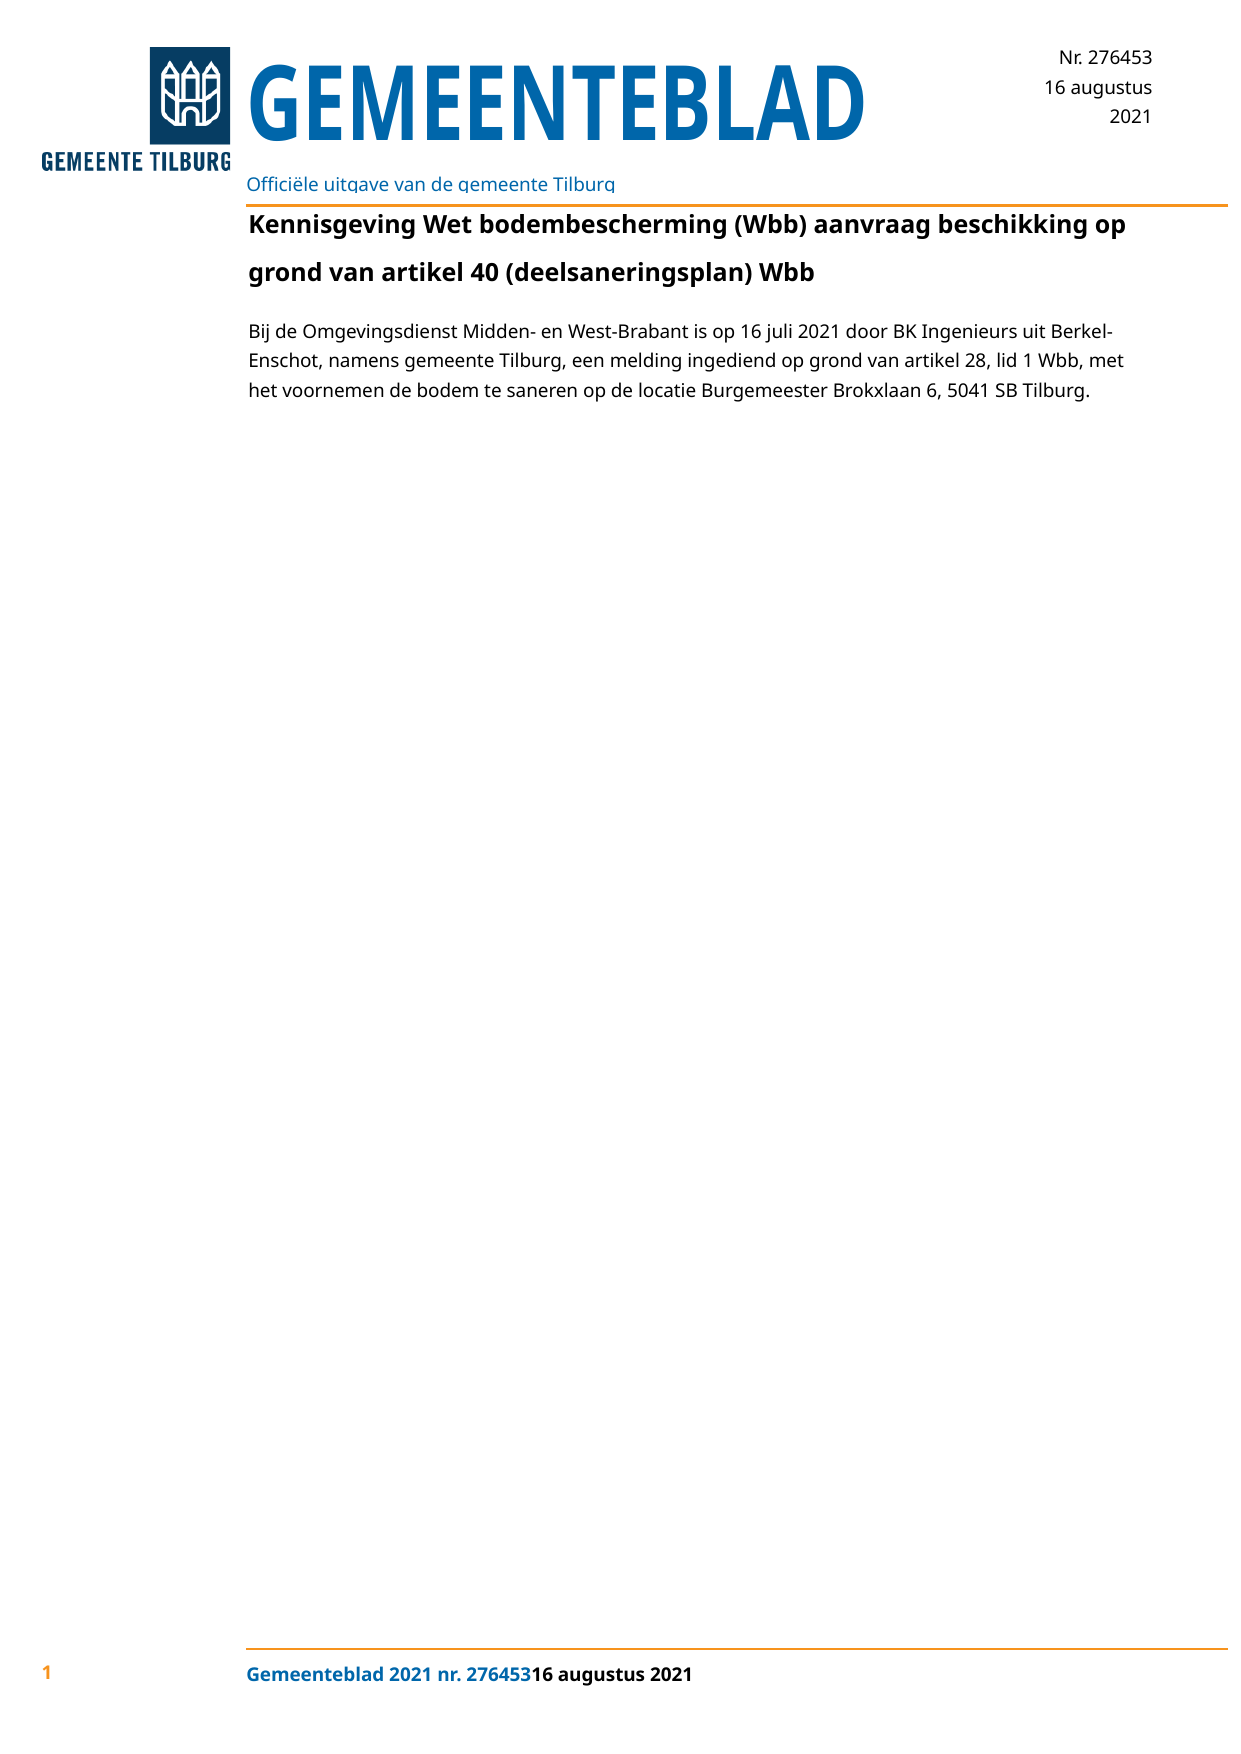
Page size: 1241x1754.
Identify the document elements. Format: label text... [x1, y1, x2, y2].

text Kennisgeving Wet bodembescherming (Wbb) aanvraag beschikking op grond van artikel 40 (deelsaneringsplan) Wbb [248, 207, 1152, 288]
text Bij de Omgevingsdienst Midden- en West-Brabant is op 16 juli 2021 door BK Ingenieurs uit Berkel-Enschot, namens gemeente Tilburg, een melding ingediend op grond van artikel 28, lid 1 Wbb, met het voornemen de bodem te saneren op de locatie Burgemeester Brokxlaan 6, 5041 SB Tilburg. [248, 318, 1152, 403]
picture [41, 47, 231, 172]
